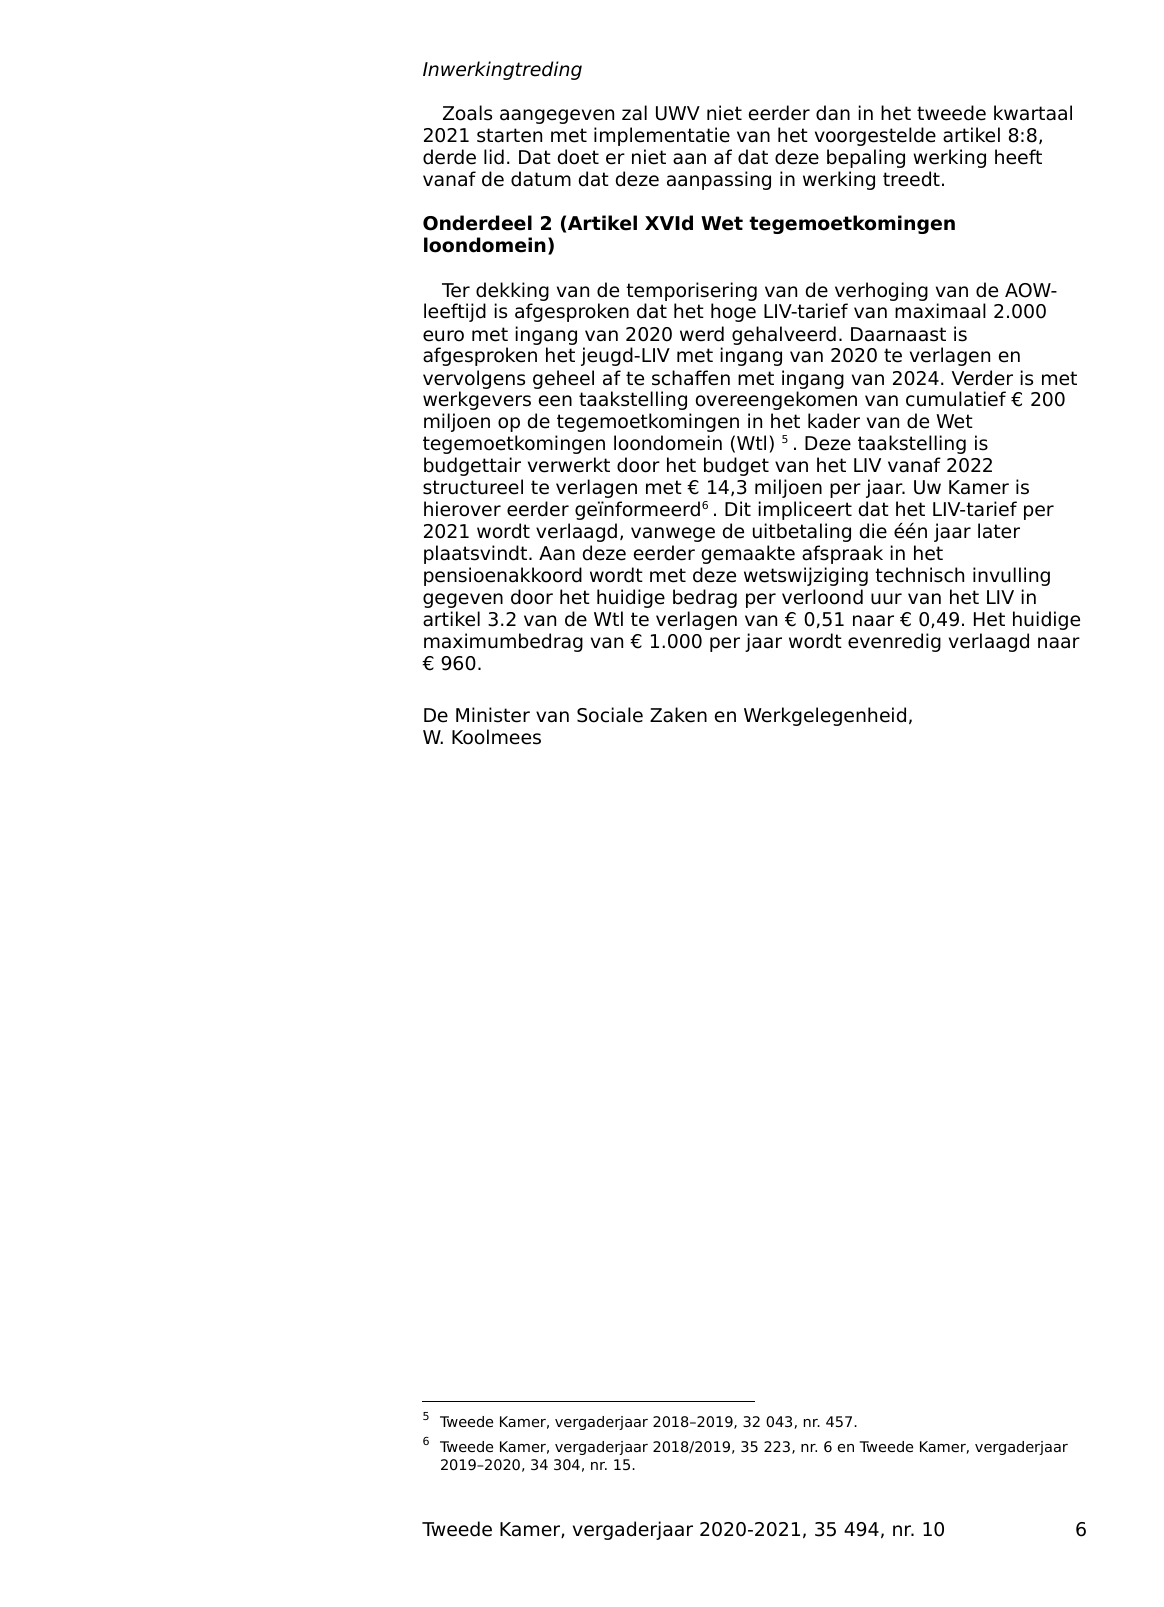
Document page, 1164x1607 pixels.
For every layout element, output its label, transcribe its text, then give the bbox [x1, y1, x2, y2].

subtitle Onderdeel 2 (Artikel XVId Wet tegemoetkomingen loondomein) [422, 213, 1087, 257]
text De Minister van Sociale Zaken en Werkgelegenheid, W. Koolmees [422, 705, 1087, 749]
text Ter dekking van de temporisering van de verhoging van de AOW-leeftijd is afgesproken dat het hoge LIV-tarief van maximaal 2.000 euro met ingang van 2020 werd gehalveerd. Daarnaast is afgesproken het jeugd-LIV met ingang van 2020 te verlagen en vervolgens geheel af te schaffen met ingang van 2024. Verder is met werkgevers een taakstelling overeengekomen van cumulatief € 200 miljoen op de tegemoetkomingen in het kader van de Wet tegemoetkomingen loondomein (Wtl) . Deze taakstelling is budgettair verwerkt door het budget van het LIV vanaf 2022 structureel te verlagen met € 14,3 miljoen per jaar. Uw Kamer is hierover eerder geïnformeerd. Dit impliceert dat het LIV-tarief per 2021 wordt verlaagd, vanwege de uitbetaling die één jaar later plaatsvindt. Aan deze eerder gemaakte afspraak in het pensioenakkoord wordt met deze wetswijziging technisch invulling gegeven door het huidige bedrag per verloond uur van het LIV in artikel 3.2 van de Wtl te verlagen van € 0,51 naar € 0,49. Het huidige maximumbedrag van € 1.000 per jaar wordt evenredig verlaagd naar € 960. [422, 279, 1087, 675]
text Tweede Kamer, vergaderjaar 2018–2019, 32 043, nr. 457. [422, 1410, 1087, 1432]
text Zoals aangegeven zal UWV niet eerder dan in het tweede kwartaal 2021 starten met implementatie van het voorgestelde artikel 8:8, derde lid. Dat doet er niet aan af dat deze bepaling werking heeft vanaf de datum dat deze aanpassing in werking treedt. [422, 103, 1087, 191]
subtitle Inwerkingtreding [422, 59, 1087, 81]
text Tweede Kamer, vergaderjaar 2018/2019, 35 223, nr. 6 en Tweede Kamer, vergaderjaar 2019–2020, 34 304, nr. 15. [422, 1435, 1087, 1474]
